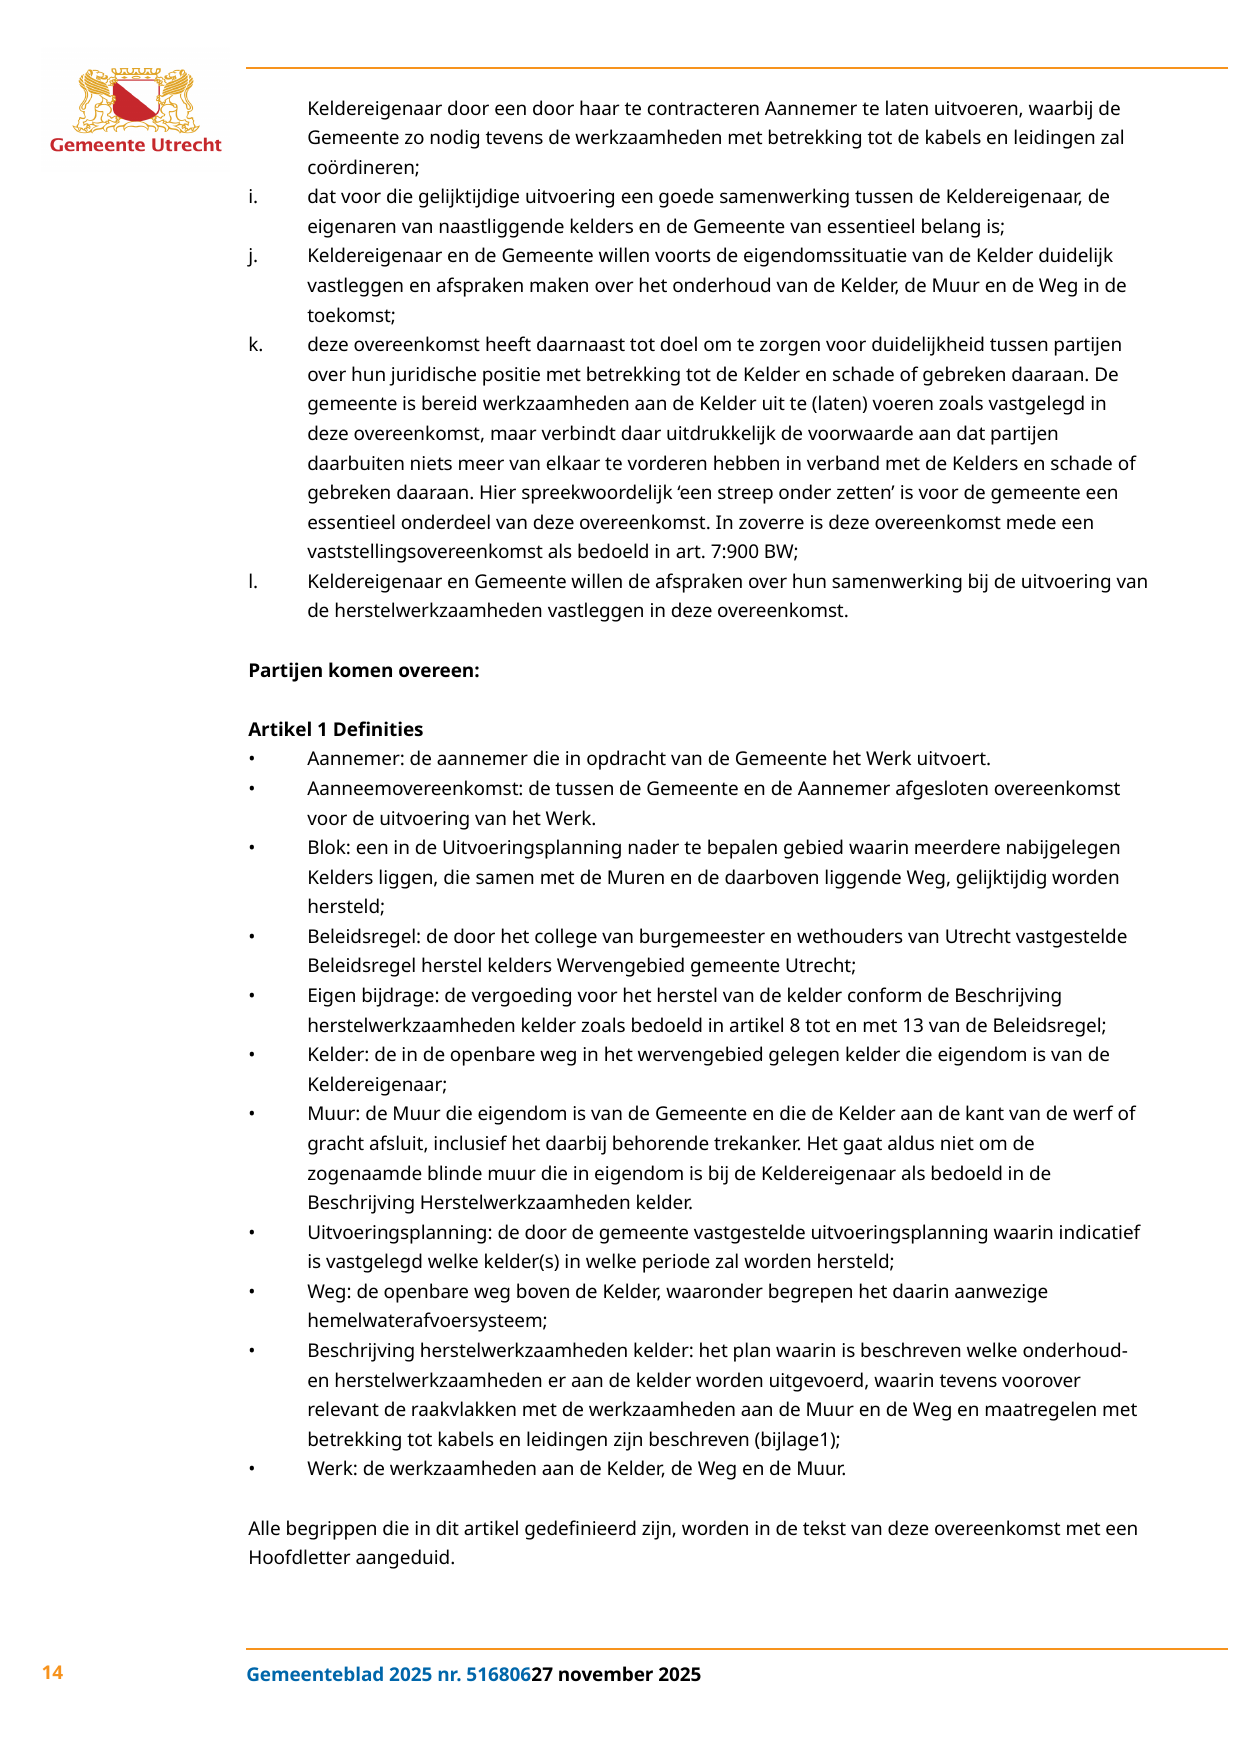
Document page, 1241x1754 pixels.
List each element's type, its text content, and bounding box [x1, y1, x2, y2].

text Artikel 1 Definities [248, 716, 1152, 742]
list Keldereigenaar en de Gemeente willen voorts de eigendomssituatie van de Kelder duidelijk vastleggen en afspraken maken over het onderhoud van de Kelder, de Muur en de Weg in de toekomst; [248, 243, 1152, 328]
list Keldereigenaar door een door haar te contracteren Aannemer te laten uitvoeren, waarbij de Gemeente zo nodig tevens de werkzaamheden met betrekking tot de kabels en leidingen zal coördineren; [248, 95, 1152, 180]
list Blok: een in de Uitvoeringsplanning nader te bepalen gebied waarin meerdere nabijgelegen Kelders liggen, die samen met de Muren en de daarboven liggende Weg, gelijktijdig worden hersteld; [248, 834, 1152, 919]
list Werk: de werkzaamheden aan de Kelder, de Weg en de Muur. [248, 1456, 1152, 1481]
list Kelder: de in de openbare weg in het wervengebied gelegen kelder die eigendom is van de Keldereigenaar; [248, 1041, 1152, 1097]
list deze overeenkomst heeft daarnaast tot doel om te zorgen voor duidelijkheid tussen partijen over hun juridische positie met betrekking tot de Kelder en schade of gebreken daaraan. De gemeente is bereid werkzaamheden aan de Kelder uit te (laten) voeren zoals vastgelegd in deze overeenkomst, maar verbindt daar uitdrukkelijk de voorwaarde aan dat partijen daarbuiten niets meer van elkaar te vorderen hebben in verband met de Kelders en schade of gebreken daaraan. Hier spreekwoordelijk ‘een streep onder zetten’ is voor de gemeente een essentieel onderdeel van deze overeenkomst. In zoverre is deze overeenkomst mede een vaststellingsovereenkomst als bedoeld in art. 7:900 BW; [248, 331, 1152, 564]
list Uitvoeringsplanning: de door de gemeente vastgestelde uitvoeringsplanning waarin indicatief is vastgelegd welke kelder(s) in welke periode zal worden hersteld; [248, 1219, 1152, 1274]
text Partijen komen overeen: [248, 657, 1152, 683]
list Eigen bijdrage: de vergoeding voor het herstel van de kelder conform de Beschrijving herstelwerkzaamheden kelder zoals bedoeld in artikel 8 tot en met 13 van de Beleidsregel; [248, 982, 1152, 1038]
list Beleidsregel: de door het college van burgemeester en wethouders van Utrecht vastgestelde Beleidsregel herstel kelders Wervengebied gemeente Utrecht; [248, 923, 1152, 978]
list Muur: de Muur die eigendom is van de Gemeente en die de Kelder aan de kant van de werf of gracht afsluit, inclusief het daarbij behorende trekanker. Het gaat aldus niet om de zogenaamde blinde muur die in eigendom is bij de Keldereigenaar als bedoeld in de Beschrijving Herstelwerkzaamheden kelder. [248, 1101, 1152, 1215]
list Aanneemovereenkomst: de tussen de Gemeente en de Aannemer afgesloten overeenkomst voor de uitvoering van het Werk. [248, 775, 1152, 831]
list Keldereigenaar en Gemeente willen de afspraken over hun samenwerking bij de uitvoering van de herstelwerkzaamheden vastleggen in deze overeenkomst. [248, 568, 1152, 623]
list Weg: de openbare weg boven de Kelder, waaronder begrepen het daarin aanwezige hemelwaterafvoersysteem; [248, 1278, 1152, 1333]
list Aannemer: de aannemer die in opdracht van de Gemeente het Werk uitvoert. [248, 746, 1152, 771]
picture [41, 47, 231, 172]
list dat voor die gelijktijdige uitvoering een goede samenwerking tussen de Keldereigenaar, de eigenaren van naastliggende kelders en de Gemeente van essentieel belang is; [248, 183, 1152, 239]
list Beschrijving herstelwerkzaamheden kelder: het plan waarin is beschreven welke onderhoud- en herstelwerkzaamheden er aan de kelder worden uitgevoerd, waarin tevens voorover relevant de raakvlakken met de werkzaamheden aan de Muur en de Weg en maatregelen met betrekking tot kabels en leidingen zijn beschreven (bijlage1); [248, 1337, 1152, 1452]
text Alle begrippen die in dit artikel gedefinieerd zijn, worden in de tekst van deze overeenkomst met een Hoofdletter aangeduid. [248, 1515, 1152, 1570]
